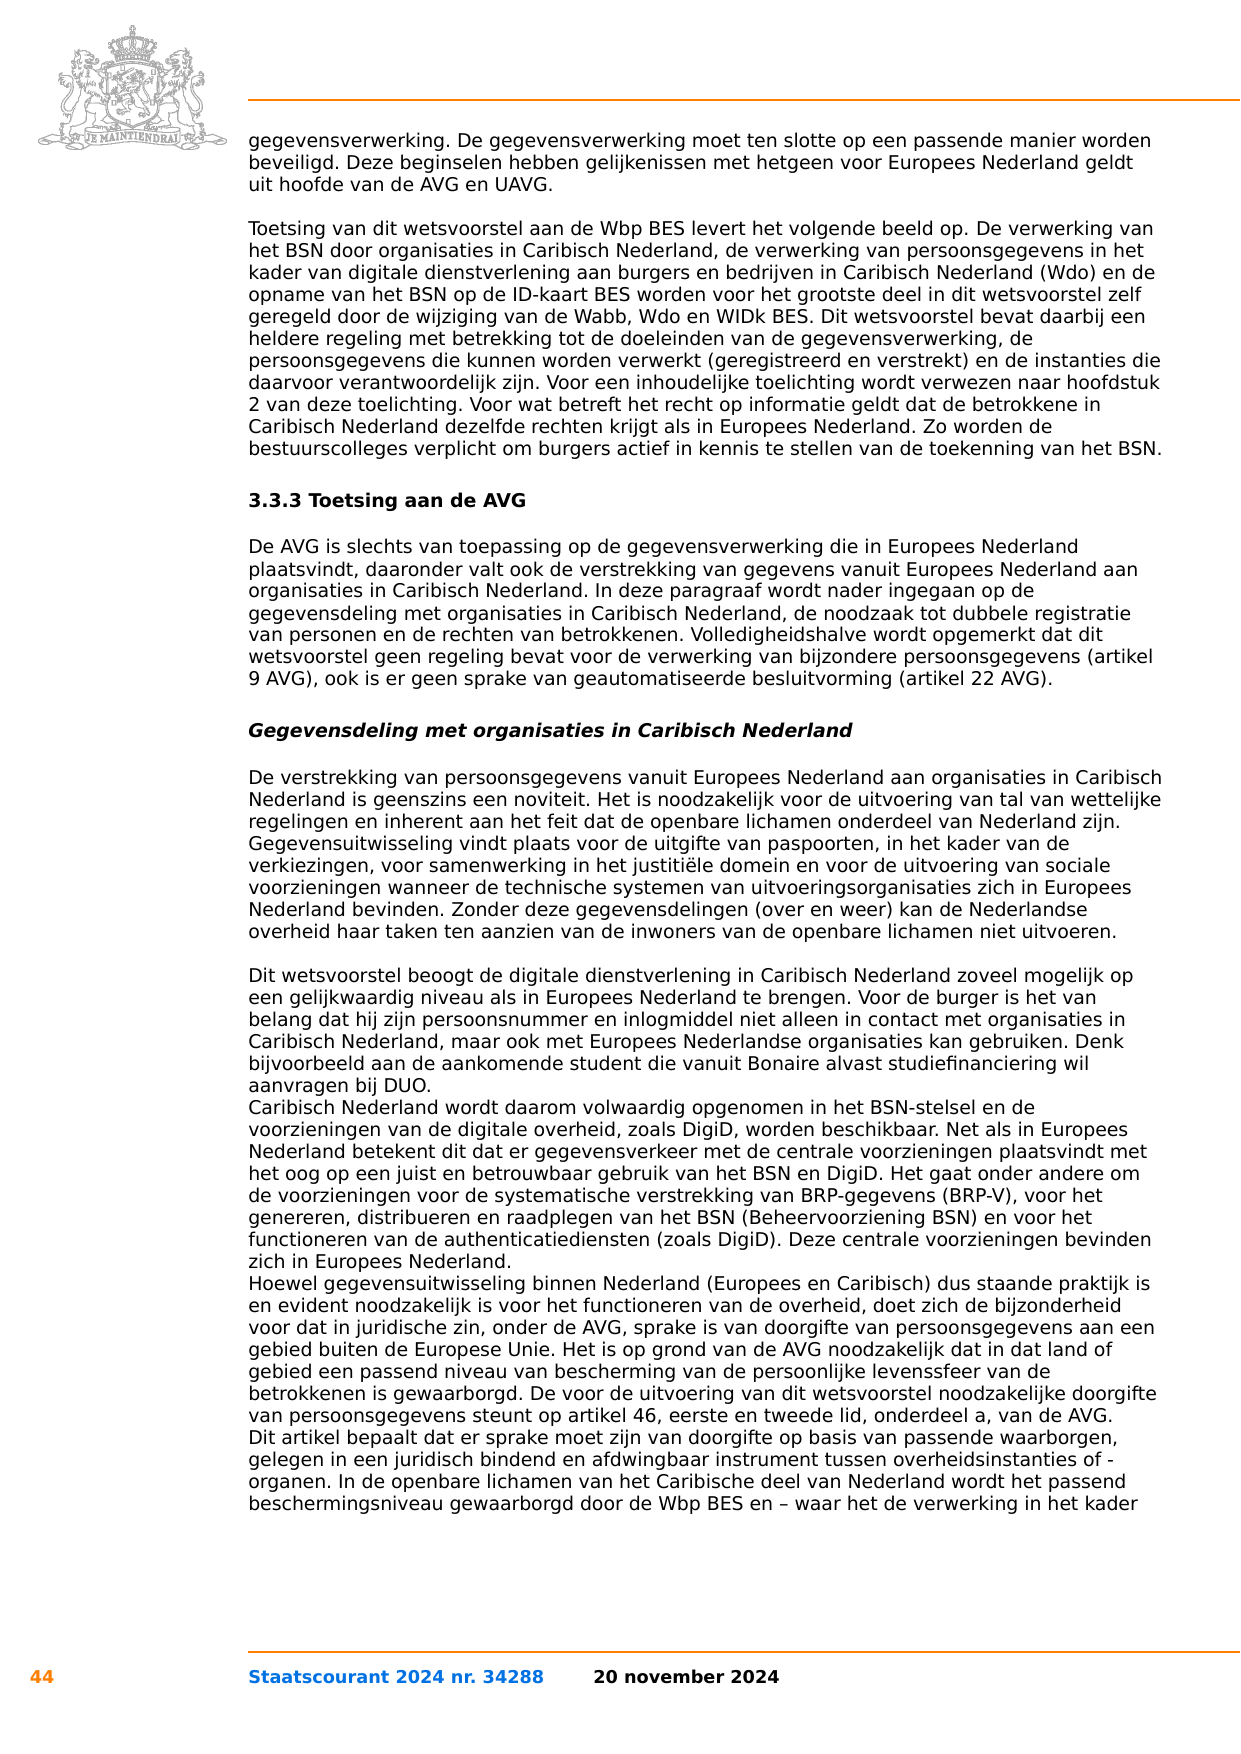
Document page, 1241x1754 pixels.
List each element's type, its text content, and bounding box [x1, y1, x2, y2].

picture [38, 25, 227, 150]
text gegevensverwerking. De gegevensverwerking moet ten slotte op een passende manier worden beveiligd. Deze beginselen hebben gelijkenissen met hetgeen voor Europees Nederland geldt uit hoofde van de AVG en UAVG. [248, 130, 1163, 196]
text De AVG is slechts van toepassing op de gegevensverwerking die in Europees Nederland plaatsvindt, daaronder valt ook de verstrekking van gegevens vanuit Europees Nederland aan organisaties in Caribisch Nederland. In deze paragraaf wordt nader ingegaan op de gegevensdeling met organisaties in Caribisch Nederland, de noodzaak tot dubbele registratie van personen en de rechten van betrokkenen. Volledigheidshalve wordt opgemerkt dat dit wetsvoorstel geen regeling bevat voor de verwerking van bijzondere persoonsgegevens (artikel 9 AVG), ook is er geen sprake van geautomatiseerde besluitvorming (artikel 22 AVG). [248, 536, 1163, 690]
text De verstrekking van persoonsgegevens vanuit Europees Nederland aan organisaties in Caribisch Nederland is geenszins een noviteit. Het is noodzakelijk voor de uitvoering van tal van wettelijke regelingen en inherent aan het feit dat de openbare lichamen onderdeel van Nederland zijn. Gegevensuitwisseling vindt plaats voor de uitgifte van paspoorten, in het kader van de verkiezingen, voor samenwerking in het justitiële domein en voor de uitvoering van sociale voorzieningen wanneer de technische systemen van uitvoeringsorganisaties zich in Europees Nederland bevinden. Zonder deze gegevensdelingen (over en weer) kan de Nederlandse overheid haar taken ten aanzien van de inwoners van de openbare lichamen niet uitvoeren. [248, 767, 1163, 943]
text Toetsing van dit wetsvoorstel aan de Wbp BES levert het volgende beeld op. De verwerking van het BSN door organisaties in Caribisch Nederland, de verwerking van persoonsgegevens in het kader van digitale dienstverlening aan burgers en bedrijven in Caribisch Nederland (Wdo) en de opname van het BSN op de ID-kaart BES worden voor het grootste deel in dit wetsvoorstel zelf geregeld door de wijziging van de Wabb, Wdo en WIDk BES. Dit wetsvoorstel bevat daarbij een heldere regeling met betrekking tot de doeleinden van de gegevensverwerking, de persoonsgegevens die kunnen worden verwerkt (geregistreerd en verstrekt) en de instanties die daarvoor verantwoordelijk zijn. Voor een inhoudelijke toelichting wordt verwezen naar hoofdstuk 2 van deze toelichting. Voor wat betreft het recht op informatie geldt dat de betrokkene in Caribisch Nederland dezelfde rechten krijgt als in Europees Nederland. Zo worden de bestuurscolleges verplicht om burgers actief in kennis te stellen van de toekenning van het BSN. [248, 218, 1163, 459]
subtitle 3.3.3 Toetsing aan de AVG [248, 489, 1163, 511]
subtitle Gegevensdeling met organisaties in Caribisch Nederland [248, 720, 1163, 742]
text Dit wetsvoorstel beoogt de digitale dienstverlening in Caribisch Nederland zoveel mogelijk op een gelijkwaardig niveau als in Europees Nederland te brengen. Voor de burger is het van belang dat hij zijn persoonsnummer en inlogmiddel niet alleen in contact met organisaties in Caribisch Nederland, maar ook met Europees Nederlandse organisaties kan gebruiken. Denk bijvoorbeeld aan de aankomende student die vanuit Bonaire alvast studiefinanciering wil aanvragen bij DUO. [248, 965, 1163, 1097]
text Hoewel gegevensuitwisseling binnen Nederland (Europees en Caribisch) dus staande praktijk is en evident noodzakelijk is voor het functioneren van de overheid, doet zich de bijzonderheid voor dat in juridische zin, onder de AVG, sprake is van doorgifte van persoonsgegevens aan een gebied buiten de Europese Unie. Het is op grond van de AVG noodzakelijk dat in dat land of gebied een passend niveau van bescherming van de persoonlijke levenssfeer van de betrokkenen is gewaarborgd. De voor de uitvoering van dit wetsvoorstel noodzakelijke doorgifte van persoonsgegevens steunt op artikel 46, eerste en tweede lid, onderdeel a, van de AVG. [248, 1273, 1163, 1427]
text Dit artikel bepaalt dat er sprake moet zijn van doorgifte op basis van passende waarborgen, gelegen in een juridisch bindend en afdwingbaar instrument tussen overheidsinstanties of -organen. In de openbare lichamen van het Caribische deel van Nederland wordt het passend beschermingsniveau gewaarborgd door de Wbp BES en – waar het de verwerking in het kader [248, 1427, 1163, 1514]
text Caribisch Nederland wordt daarom volwaardig opgenomen in het BSN-stelsel en de voorzieningen van de digitale overheid, zoals DigiD, worden beschikbaar. Net als in Europees Nederland betekent dit dat er gegevensverkeer met de centrale voorzieningen plaatsvindt met het oog op een juist en betrouwbaar gebruik van het BSN en DigiD. Het gaat onder andere om de voorzieningen voor de systematische verstrekking van BRP-gegevens (BRP-V), voor het genereren, distribueren en raadplegen van het BSN (Beheervoorziening BSN) en voor het functioneren van de authenticatiediensten (zoals DigiD). Deze centrale voorzieningen bevinden zich in Europees Nederland. [248, 1097, 1163, 1273]
